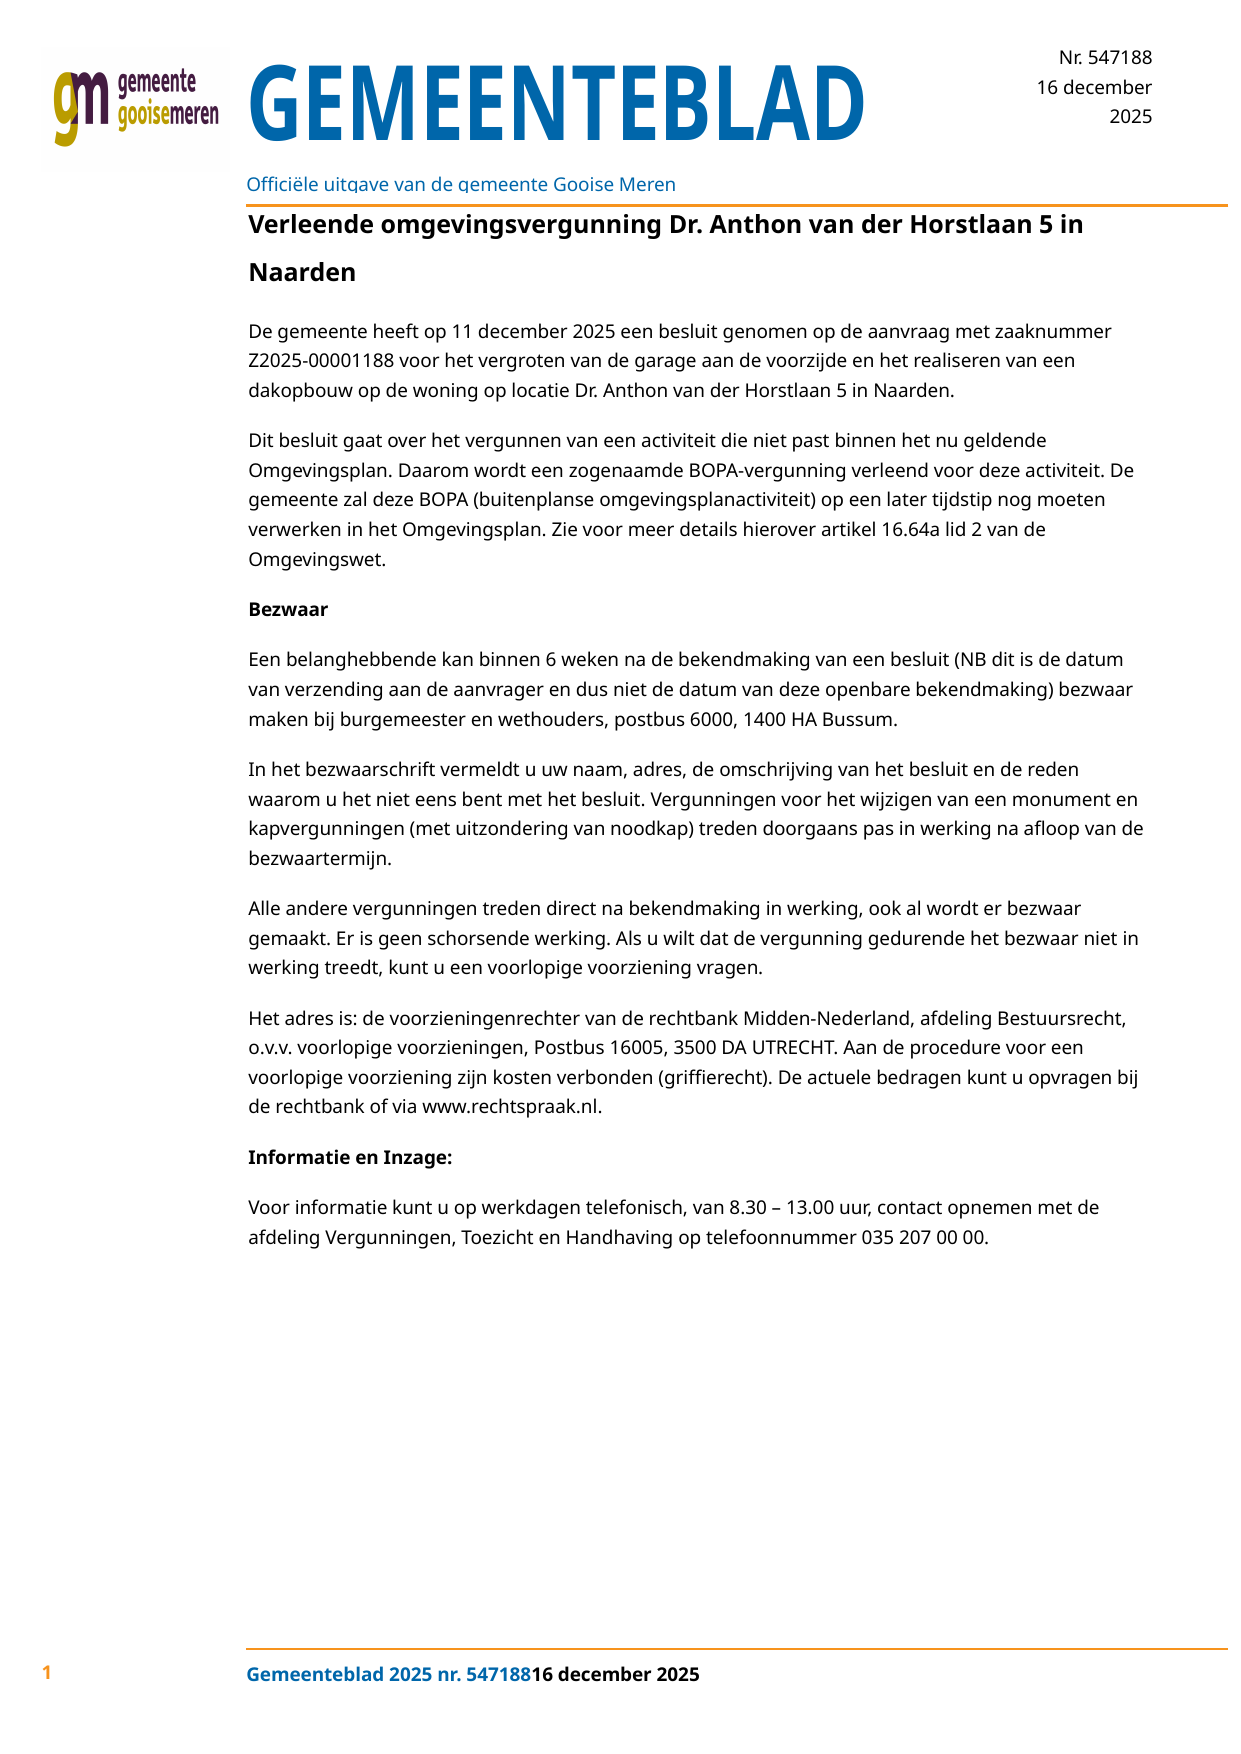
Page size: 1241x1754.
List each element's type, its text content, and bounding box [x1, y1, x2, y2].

text Informatie en Inzage: [248, 1144, 1152, 1170]
text Het adres is: de voorzieningenrechter van de rechtbank Midden-Nederland, afdeling Bestuursrecht, o.v.v. voorlopige voorzieningen, Postbus 16005, 3500 DA UTRECHT. Aan de procedure voor een voorlopige voorziening zijn kosten verbonden (griffierecht). De actuele bedragen kunt u opvragen bij de rechtbank of via www.rechtspraak.nl. [248, 1005, 1152, 1119]
text Bezwaar [248, 596, 1152, 622]
text Dit besluit gaat over het vergunnen van een activiteit die niet past binnen het nu geldende Omgevingsplan. Daarom wordt een zogenaamde BOPA-vergunning verleend voor deze activiteit. De gemeente zal deze BOPA (buitenplanse omgevingsplanactiviteit) op een later tijdstip nog moeten verwerken in het Omgevingsplan. Zie voor meer details hierover artikel 16.64a lid 2 van de Omgevingswet. [248, 427, 1152, 572]
text De gemeente heeft op 11 december 2025 een besluit genomen op de aanvraag met zaaknummer Z2025-00001188 voor het vergroten van de garage aan de voorzijde en het realiseren van een dakopbouw op de woning op locatie Dr. Anthon van der Horstlaan 5 in Naarden. [248, 318, 1152, 403]
text In het bezwaarschrift vermeldt u uw naam, adres, de omschrijving van het besluit en de reden waarom u het niet eens bent met het besluit. Vergunningen voor het wijzigen van een monument en kapvergunningen (met uitzondering van noodkap) treden doorgaans pas in werking na afloop van de bezwaartermijn. [248, 756, 1152, 871]
text Een belanghebbende kan binnen 6 weken na de bekendmaking van een besluit (NB dit is de datum van verzending aan de aanvrager en dus niet de datum van deze openbare bekendmaking) bezwaar maken bij burgemeester en wethouders, postbus 6000, 1400 HA Bussum. [248, 647, 1152, 732]
text Verleende omgevingsvergunning Dr. Anthon van der Horstlaan 5 in Naarden [248, 207, 1152, 288]
text Alle andere vergunningen treden direct na bekendmaking in werking, ook al wordt er bezwaar gemaakt. Er is geen schorsende werking. Als u wilt dat de vergunning gedurende het bezwaar niet in werking treedt, kunt u een voorlopige voorziening vragen. [248, 895, 1152, 980]
picture [41, 47, 231, 172]
text Voor informatie kunt u op werkdagen telefonisch, van 8.30 – 13.00 uur, contact opnemen met de afdeling Vergunningen, Toezicht en Handhaving op telefoonnummer 035 207 00 00. [248, 1194, 1152, 1250]
